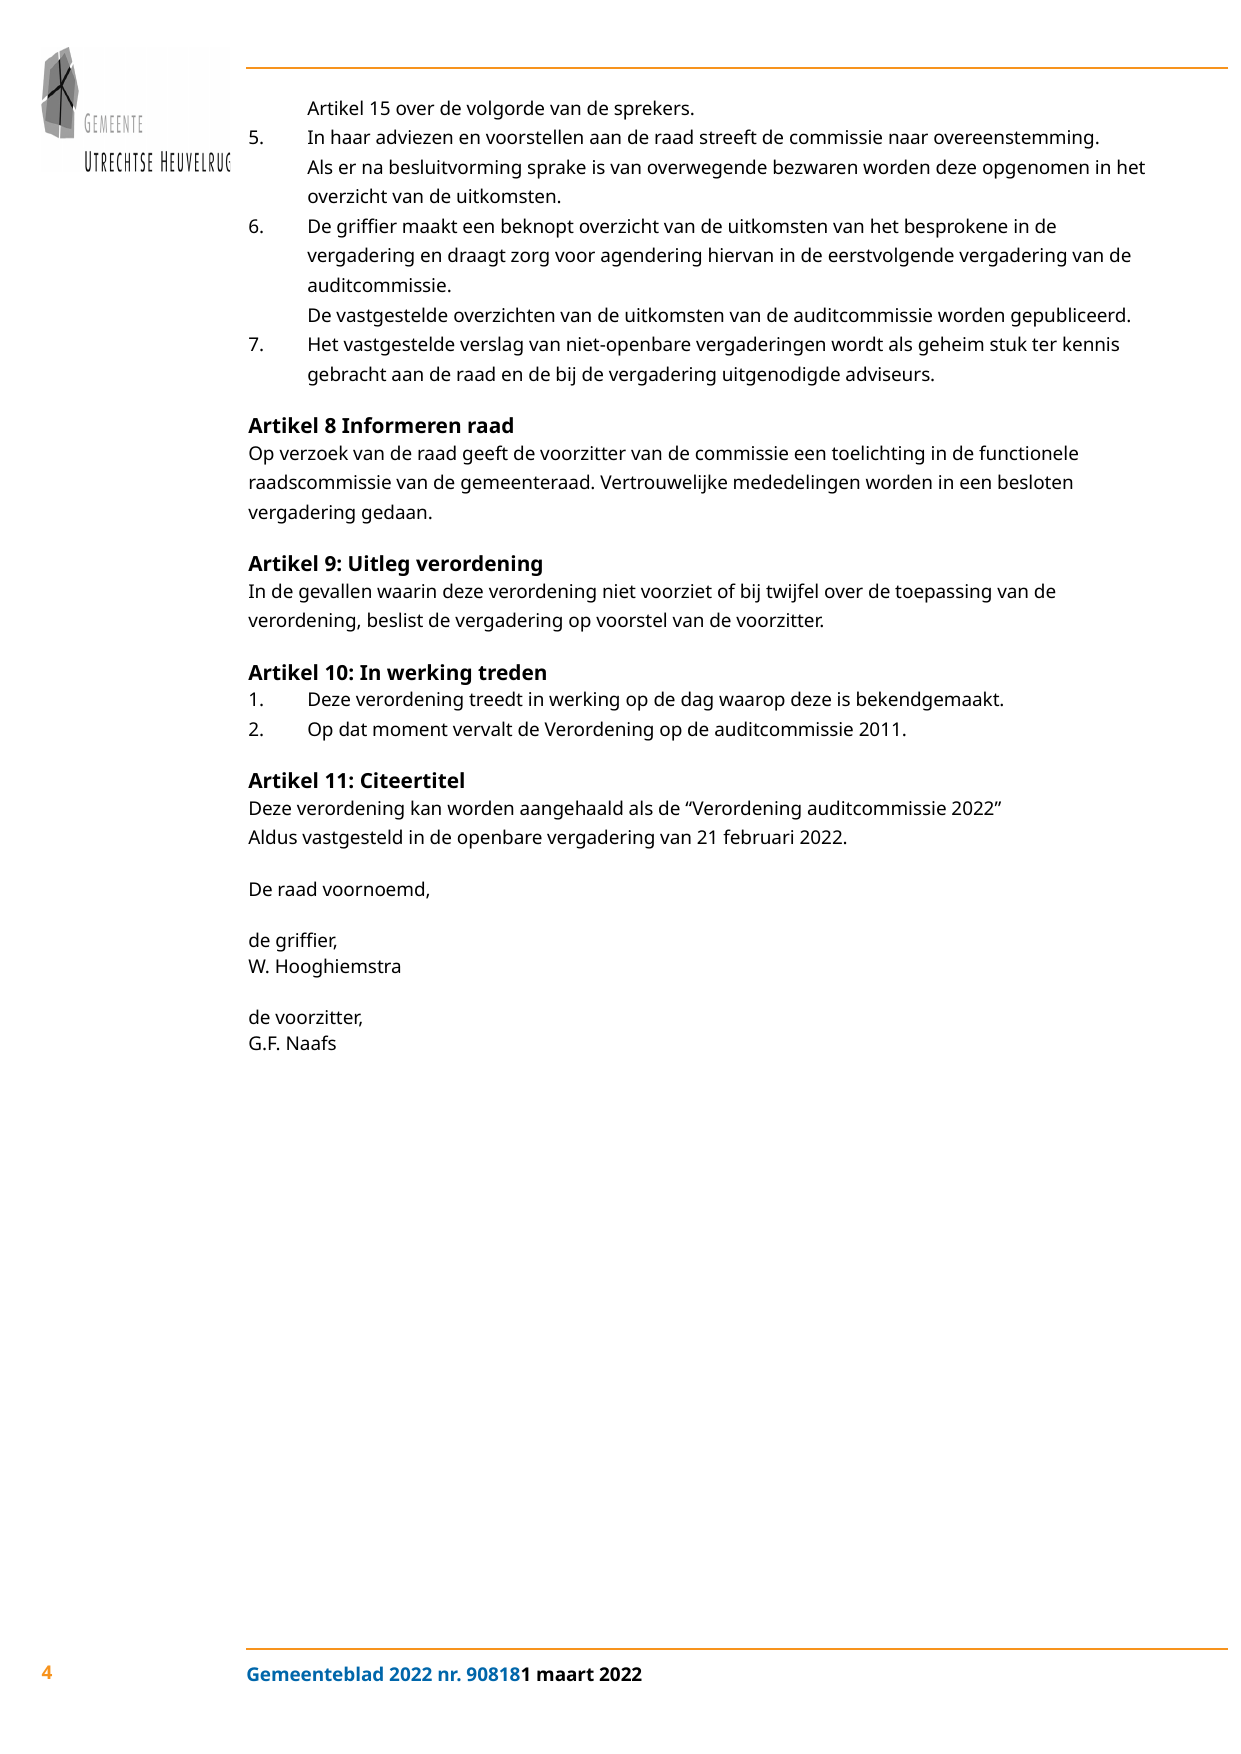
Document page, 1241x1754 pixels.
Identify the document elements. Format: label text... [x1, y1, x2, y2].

list In haar adviezen en voorstellen aan de raad streeft de commissie naar overeenstemming. [248, 124, 1152, 150]
text Artikel 9: Uitleg verordening [248, 549, 1152, 578]
list Artikel 15 over de volgorde van de sprekers. [248, 95, 1152, 121]
list Het vastgestelde verslag van niet-openbare vergaderingen wordt als geheim stuk ter kennis gebracht aan de raad en de bij de vergadering uitgenodigde adviseurs. [248, 331, 1152, 387]
list De griffier maakt een beknopt overzicht van de uitkomsten van het besprokene in de vergadering en draagt zorg voor agendering hiervan in de eerstvolgende vergadering van de auditcommissie. [248, 213, 1152, 298]
text Aldus vastgesteld in de openbare vergadering van 21 februari 2022. [248, 824, 1152, 850]
text In de gevallen waarin deze verordening niet voorziet of bij twijfel over de toepassing van de verordening, beslist de vergadering op voorstel van de voorzitter. [248, 578, 1152, 633]
text G.F. Naafs [248, 1030, 1152, 1056]
picture [41, 47, 231, 172]
list Op dat moment vervalt de Verordening op de auditcommissie 2011. [248, 716, 1152, 742]
text W. Hooghiemstra [248, 953, 1152, 979]
text De raad voornoemd, [248, 876, 1152, 902]
text Op verzoek van de raad geeft de voorzitter van de commissie een toelichting in de functionele raadscommissie van de gemeenteraad. Vertrouwelijke mededelingen worden in een besloten vergadering gedaan. [248, 440, 1152, 525]
list De vastgestelde overzichten van de uitkomsten van de auditcommissie worden gepubliceerd. [248, 302, 1152, 328]
text de griffier, [248, 927, 1152, 953]
list Als er na besluitvorming sprake is van overwegende bezwaren worden deze opgenomen in het overzicht van de uitkomsten. [248, 154, 1152, 209]
text Artikel 10: In werking treden [248, 658, 1152, 686]
text de voorzitter, [248, 1004, 1152, 1030]
text Artikel 11: Citeertitel [248, 766, 1152, 795]
text Deze verordening kan worden aangehaald als de “Verordening auditcommissie 2022” [248, 795, 1152, 821]
text Artikel 8 Informeren raad [248, 411, 1152, 440]
list Deze verordening treedt in werking op de dag waarop deze is bekendgemaakt. [248, 686, 1152, 712]
